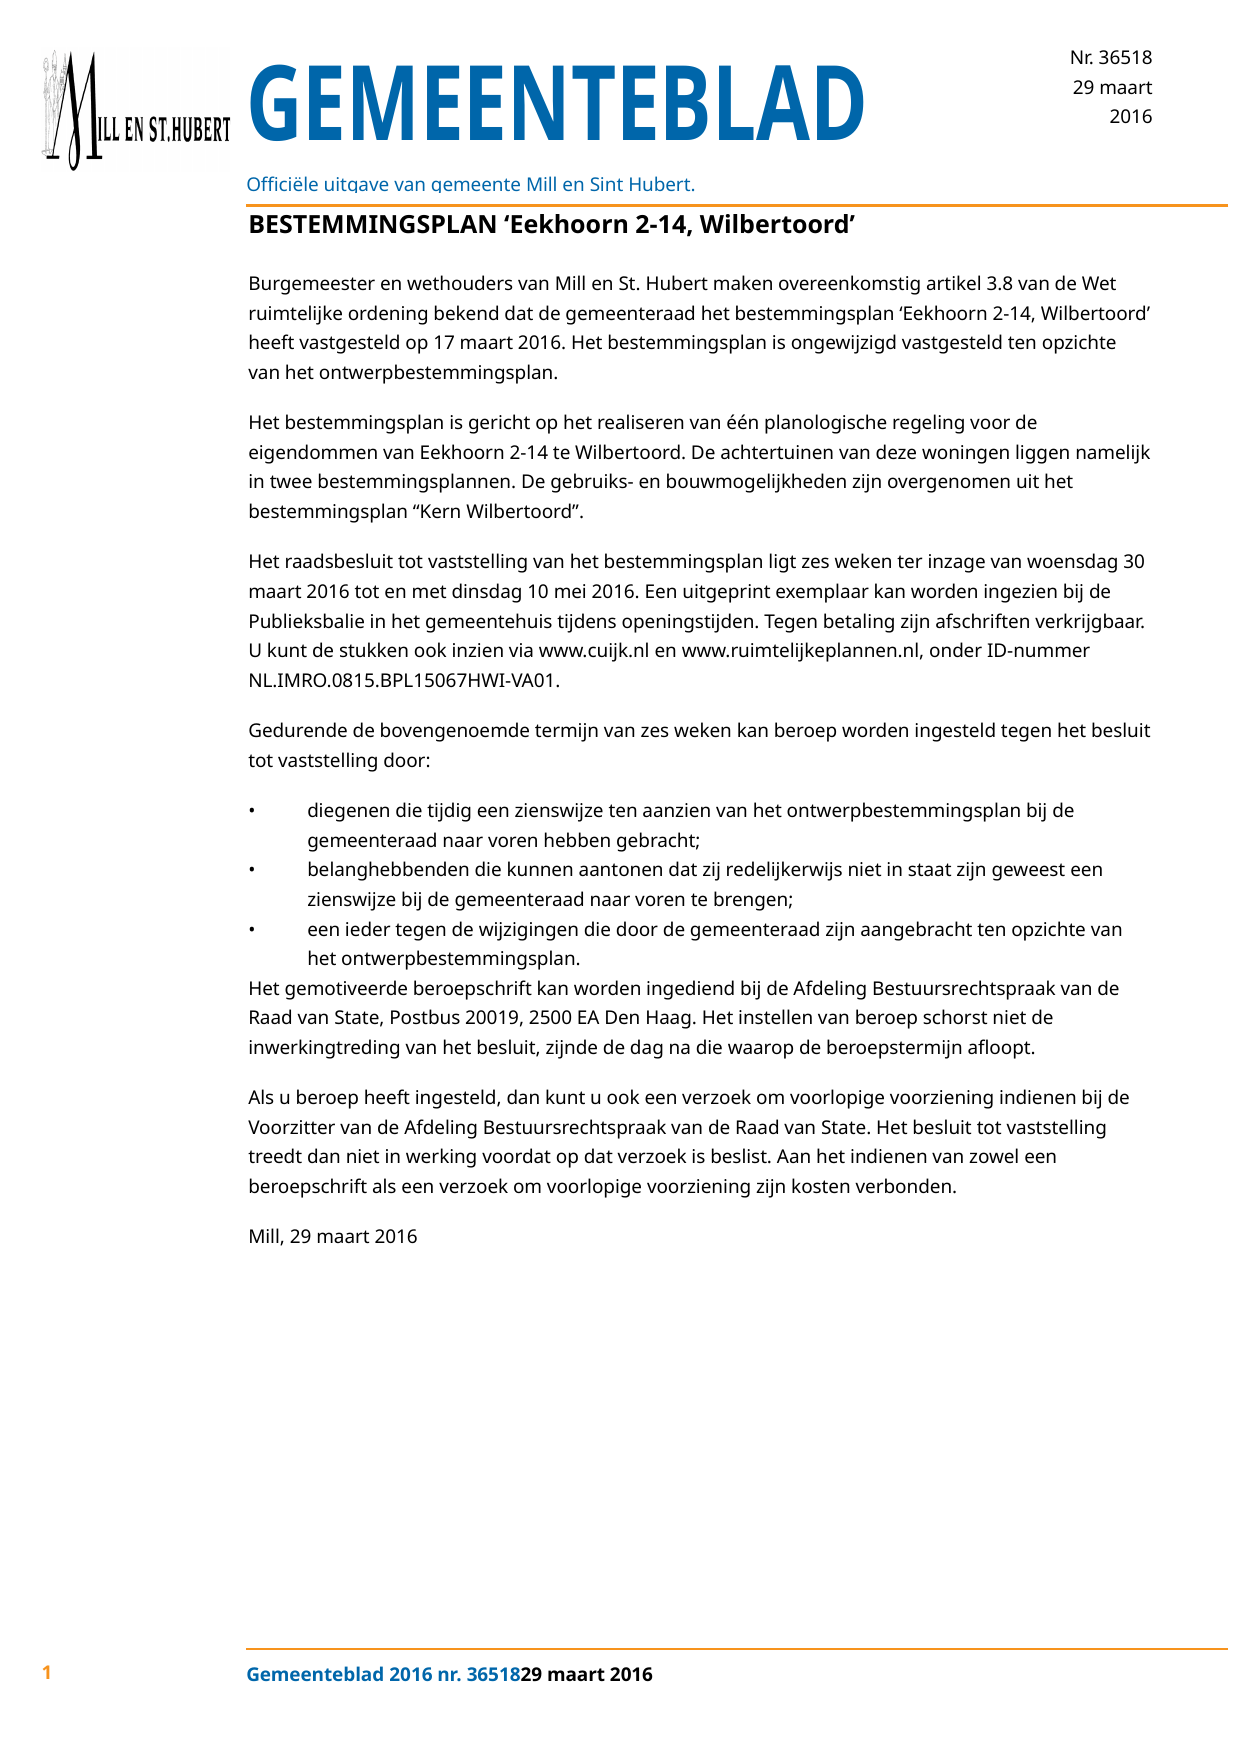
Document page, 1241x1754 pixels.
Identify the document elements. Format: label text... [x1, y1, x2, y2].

text BESTEMMINGSPLAN ‘Eekhoorn 2-14, Wilbertoord’ [248, 207, 1152, 241]
text Het raadsbesluit tot vaststelling van het bestemmingsplan ligt zes weken ter inzage van woensdag 30 maart 2016 tot en met dinsdag 10 mei 2016. Een uitgeprint exemplaar kan worden ingezien bij de Publieksbalie in het gemeentehuis tijdens openingstijden. Tegen betaling zijn afschriften verkrijgbaar. U kunt de stukken ook inzien via www.cuijk.nl en www.ruimtelijkeplannen.nl, onder ID-nummer NL.IMRO.0815.BPL15067HWI-VA01. [248, 549, 1152, 693]
text Mill, 29 maart 2016 [248, 1224, 1152, 1249]
text Het bestemmingsplan is gericht op het realiseren van één planologische regeling voor de eigendommen van Eekhoorn 2-14 te Wilbertoord. De achtertuinen van deze woningen liggen namelijk in twee bestemmingsplannen. De gebruiks- en bouwmogelijkheden zijn overgenomen uit het bestemmingsplan “Kern Wilbertoord”. [248, 409, 1152, 524]
list diegenen die tijdig een zienswijze ten aanzien van het ontwerpbestemmingsplan bij de gemeenteraad naar voren hebben gebracht; [248, 797, 1152, 853]
list belanghebbenden die kunnen aantonen dat zij redelijkerwijs niet in staat zijn geweest een zienswijze bij de gemeenteraad naar voren te brengen; [248, 857, 1152, 912]
picture [41, 47, 231, 172]
text Het gemotiveerde beroepschrift kan worden ingediend bij de Afdeling Bestuursrechtspraak van de Raad van State, Postbus 20019, 2500 EA Den Haag. Het instellen van beroep schorst niet de inwerkingtreding van het besluit, zijnde de dag na die waarop de beroepstermijn afloopt. [248, 975, 1152, 1060]
text Gedurende de bovengenoemde termijn van zes weken kan beroep worden ingesteld tegen het besluit tot vaststelling door: [248, 717, 1152, 773]
text Als u beroep heeft ingesteld, dan kunt u ook een verzoek om voorlopige voorziening indienen bij de Voorzitter van de Afdeling Bestuursrechtspraak van de Raad van State. Het besluit tot vaststelling treedt dan niet in werking voordat op dat verzoek is beslist. Aan het indienen van zowel een beroepschrift als een verzoek om voorlopige voorziening zijn kosten verbonden. [248, 1084, 1152, 1199]
text Burgemeester en wethouders van Mill en St. Hubert maken overeenkomstig artikel 3.8 van de Wet ruimtelijke ordening bekend dat de gemeenteraad het bestemmingsplan ‘Eekhoorn 2-14, Wilbertoord’ heeft vastgesteld op 17 maart 2016. Het bestemmingsplan is ongewijzigd vastgesteld ten opzichte van het ontwerpbestemmingsplan. [248, 270, 1152, 385]
list een ieder tegen de wijzigingen die door de gemeenteraad zijn aangebracht ten opzichte van het ontwerpbestemmingsplan. [248, 916, 1152, 971]
